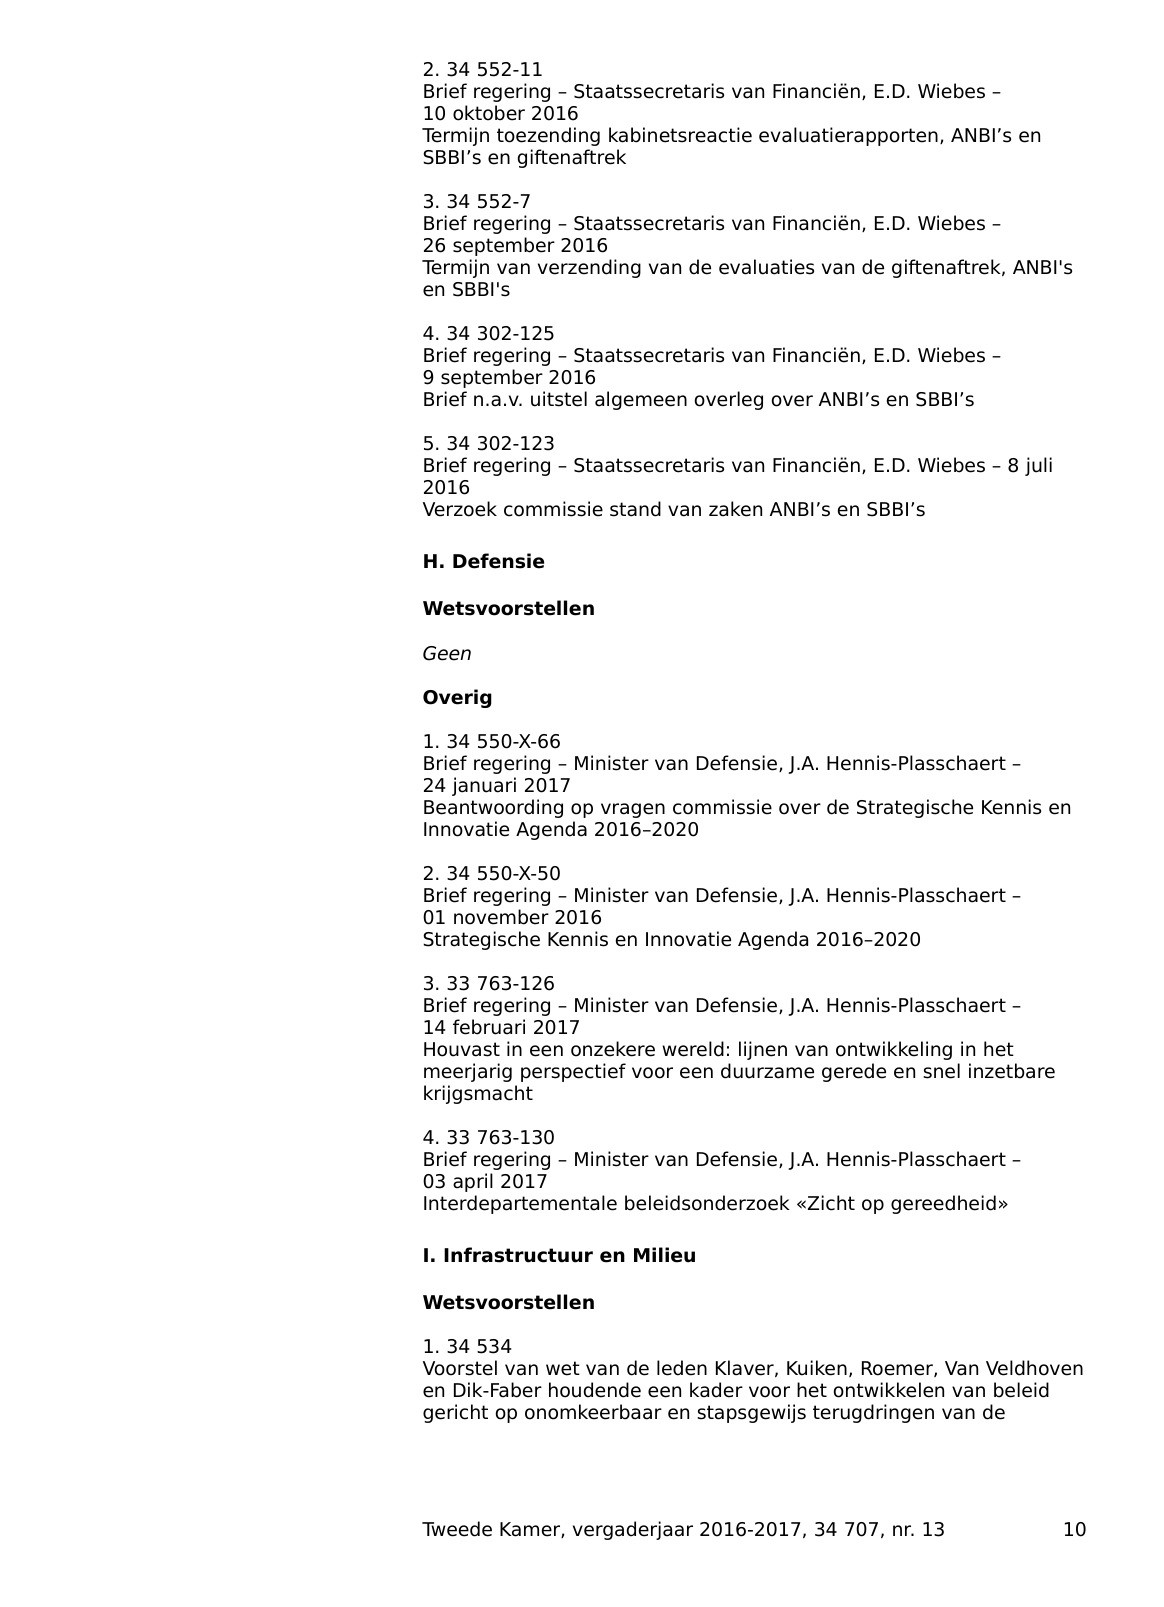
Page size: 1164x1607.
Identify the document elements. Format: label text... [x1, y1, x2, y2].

subtitle Wetsvoorstellen [422, 1292, 1087, 1314]
text Brief regering – Minister van Defensie, J.A. Hennis-Plasschaert – 24 januari 2017 [422, 753, 1087, 797]
text Verzoek commissie stand van zaken ANBI’s en SBBI’s [422, 499, 1087, 521]
text 1. 34 534 [422, 1336, 1087, 1358]
text 4. 33 763-130 [422, 1127, 1087, 1149]
subtitle I. Infrastructuur en Milieu [422, 1245, 1087, 1267]
text 4. 34 302-125 [422, 323, 1087, 345]
text 3. 34 552-7 [422, 191, 1087, 213]
text 3. 33 763-126 [422, 973, 1087, 995]
text Brief regering – Staatssecretaris van Financiën, E.D. Wiebes – 10 oktober 2016 [422, 81, 1087, 125]
text 2. 34 552-11 [422, 59, 1087, 81]
text Houvast in een onzekere wereld: lijnen van ontwikkeling in het meerjarig perspectief voor een duurzame gerede en snel inzetbare krijgsmacht [422, 1039, 1087, 1105]
text Brief regering – Staatssecretaris van Financiën, E.D. Wiebes – 9 september 2016 [422, 345, 1087, 389]
text Beantwoording op vragen commissie over de Strategische Kennis en Innovatie Agenda 2016–2020 [422, 797, 1087, 841]
subtitle Overig [422, 687, 1087, 708]
text Interdepartementale beleidsonderzoek «Zicht op gereedheid» [422, 1193, 1087, 1215]
text Brief regering – Staatssecretaris van Financiën, E.D. Wiebes – 8 juli 2016 [422, 455, 1087, 499]
subtitle Wetsvoorstellen [422, 598, 1087, 620]
text Strategische Kennis en Innovatie Agenda 2016–2020 [422, 929, 1087, 951]
text Brief regering – Minister van Defensie, J.A. Hennis-Plasschaert – 03 april 2017 [422, 1149, 1087, 1193]
text Brief n.a.v. uitstel algemeen overleg over ANBI’s en SBBI’s [422, 389, 1087, 411]
text Termijn toezending kabinetsreactie evaluatierapporten, ANBI’s en SBBI’s en giftenaftrek [422, 125, 1087, 169]
text Brief regering – Staatssecretaris van Financiën, E.D. Wiebes – 26 september 2016 [422, 213, 1087, 257]
text 5. 34 302-123 [422, 433, 1087, 455]
text Voorstel van wet van de leden Klaver, Kuiken, Roemer, Van Veldhoven en Dik-Faber houdende een kader voor het ontwikkelen van beleid gericht op onomkeerbaar en stapsgewijs terugdringen van de [422, 1358, 1087, 1424]
text Brief regering – Minister van Defensie, J.A. Hennis-Plasschaert – 01 november 2016 [422, 885, 1087, 929]
text Termijn van verzending van de evaluaties van de giftenaftrek, ANBI's en SBBI's [422, 257, 1087, 301]
text Geen [422, 642, 1087, 664]
text Brief regering – Minister van Defensie, J.A. Hennis-Plasschaert – 14 februari 2017 [422, 995, 1087, 1039]
text 2. 34 550-X-50 [422, 863, 1087, 885]
text 1. 34 550-X-66 [422, 731, 1087, 753]
subtitle H. Defensie [422, 551, 1087, 573]
